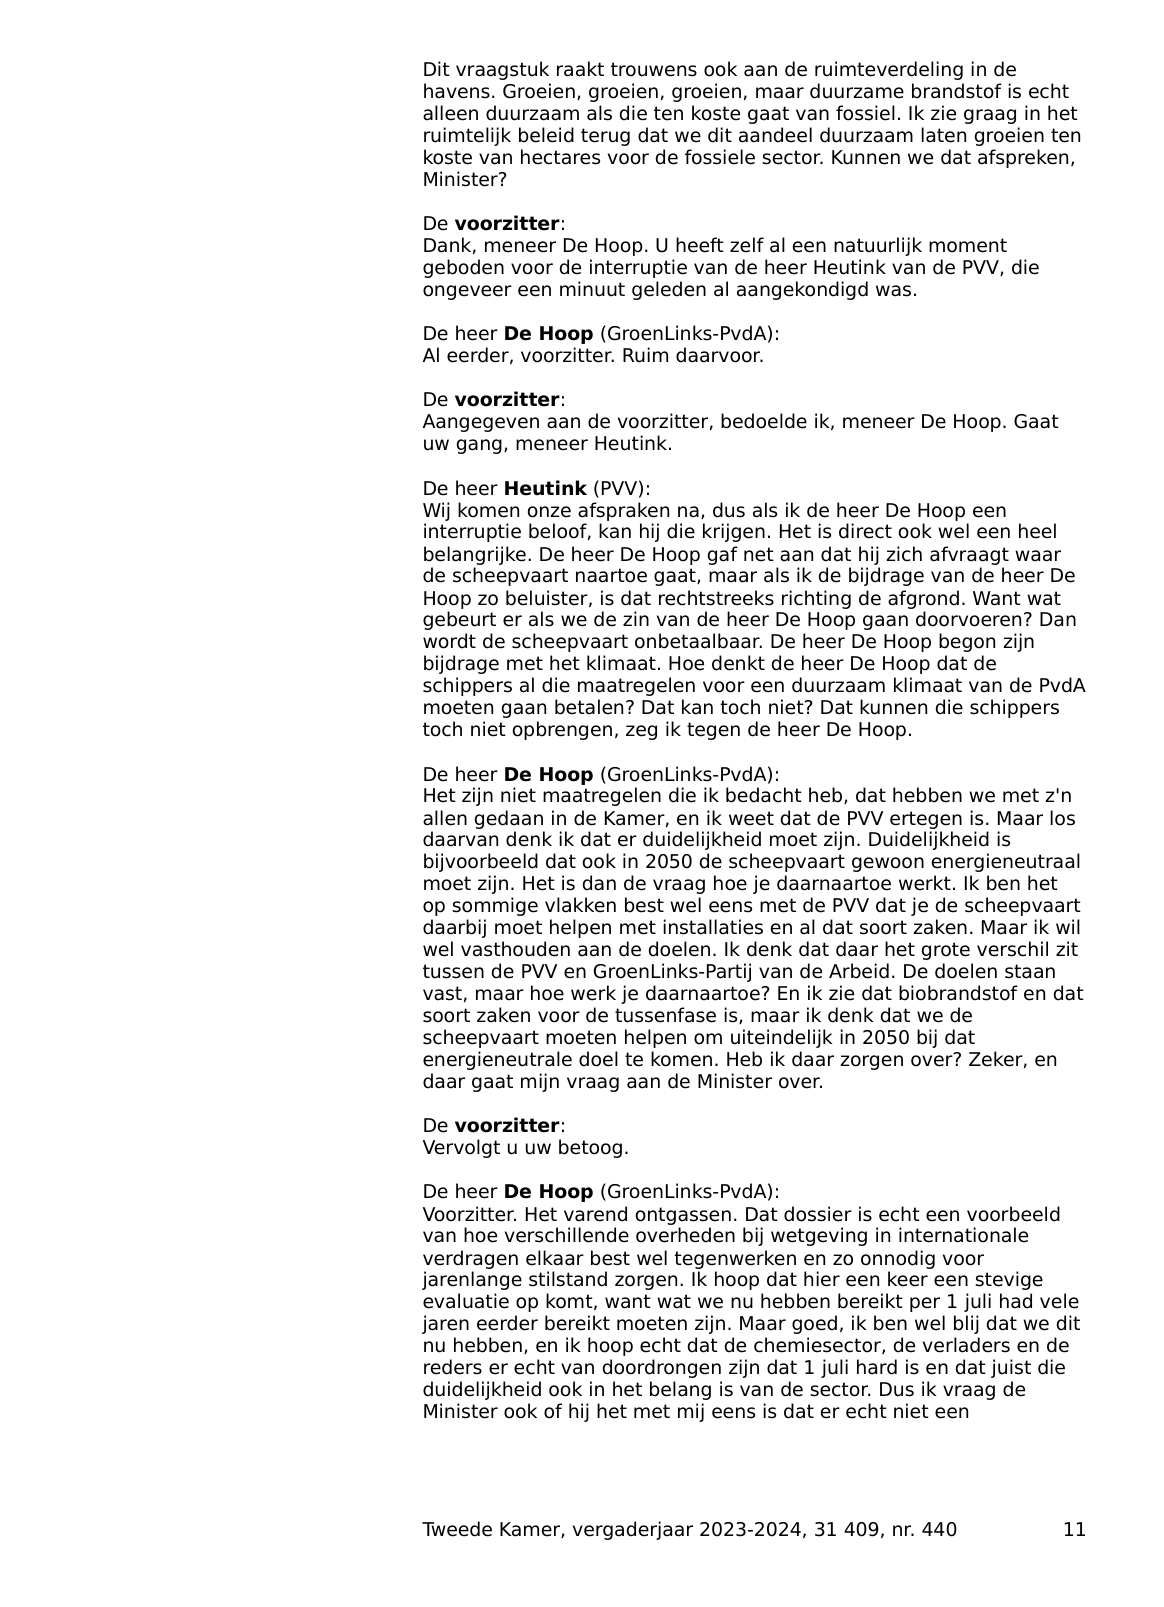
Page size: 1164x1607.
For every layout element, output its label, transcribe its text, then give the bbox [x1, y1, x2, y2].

text Wij komen onze afspraken na, dus als ik de heer De Hoop een interruptie beloof, kan hij die krijgen. Het is direct ook wel een heel belangrijke. De heer De Hoop gaf net aan dat hij zich afvraagt waar de scheepvaart naartoe gaat, maar als ik de bijdrage van de heer De Hoop zo beluister, is dat rechtstreeks richting de afgrond. Want wat gebeurt er als we de zin van de heer De Hoop gaan doorvoeren? Dan wordt de scheepvaart onbetaalbaar. De heer De Hoop begon zijn bijdrage met het klimaat. Hoe denkt de heer De Hoop dat de schippers al die maatregelen voor een duurzaam klimaat van de PvdA moeten gaan betalen? Dat kan toch niet? Dat kunnen die schippers toch niet opbrengen, zeg ik tegen de heer De Hoop. [422, 499, 1087, 741]
text De heer De Hoop (GroenLinks-PvdA): [422, 763, 1087, 785]
text Het zijn niet maatregelen die ik bedacht heb, dat hebben we met z'n allen gedaan in de Kamer, en ik weet dat de PVV ertegen is. Maar los daarvan denk ik dat er duidelijkheid moet zijn. Duidelijkheid is bijvoorbeeld dat ook in 2050 de scheepvaart gewoon energieneutraal moet zijn. Het is dan de vraag hoe je daarnaartoe werkt. Ik ben het op sommige vlakken best wel eens met de PVV dat je de scheepvaart daarbij moet helpen met installaties en al dat soort zaken. Maar ik wil wel vasthouden aan de doelen. Ik denk dat daar het grote verschil zit tussen de PVV en GroenLinks-Partij van de Arbeid. De doelen staan vast, maar hoe werk je daarnaartoe? En ik zie dat biobrandstof en dat soort zaken voor de tussenfase is, maar ik denk dat we de scheepvaart moeten helpen om uiteindelijk in 2050 bij dat energieneutrale doel te komen. Heb ik daar zorgen over? Zeker, en daar gaat mijn vraag aan de Minister over. [422, 785, 1087, 1093]
text Aangegeven aan de voorzitter, bedoelde ik, meneer De Hoop. Gaat uw gang, meneer Heutink. [422, 411, 1087, 455]
text Voorzitter. Het varend ontgassen. Dat dossier is echt een voorbeeld van hoe verschillende overheden bij wetgeving in internationale verdragen elkaar best wel tegenwerken en zo onnodig voor jarenlange stilstand zorgen. Ik hoop dat hier een keer een stevige evaluatie op komt, want wat we nu hebben bereikt per 1 juli had vele jaren eerder bereikt moeten zijn. Maar goed, ik ben wel blij dat we dit nu hebben, en ik hoop echt dat de chemiesector, de verladers en de reders er echt van doordrongen zijn dat 1 juli hard is en dat juist die duidelijkheid ook in het belang is van de sector. Dus ik vraag de Minister ook of hij het met mij eens is dat er echt niet een [422, 1203, 1087, 1423]
text De heer De Hoop (GroenLinks-PvdA): [422, 323, 1087, 345]
text De voorzitter: [422, 1115, 1087, 1137]
text De voorzitter: [422, 213, 1087, 235]
text De voorzitter: [422, 389, 1087, 411]
text De heer De Hoop (GroenLinks-PvdA): [422, 1181, 1087, 1203]
text Al eerder, voorzitter. Ruim daarvoor. [422, 345, 1087, 367]
text Dit vraagstuk raakt trouwens ook aan de ruimteverdeling in de havens. Groeien, groeien, groeien, maar duurzame brandstof is echt alleen duurzaam als die ten koste gaat van fossiel. Ik zie graag in het ruimtelijk beleid terug dat we dit aandeel duurzaam laten groeien ten koste van hectares voor de fossiele sector. Kunnen we dat afspreken, Minister? [422, 59, 1087, 191]
text De heer Heutink (PVV): [422, 477, 1087, 499]
text Dank, meneer De Hoop. U heeft zelf al een natuurlijk moment geboden voor de interruptie van de heer Heutink van de PVV, die ongeveer een minuut geleden al aangekondigd was. [422, 235, 1087, 301]
text Vervolgt u uw betoog. [422, 1137, 1087, 1159]
